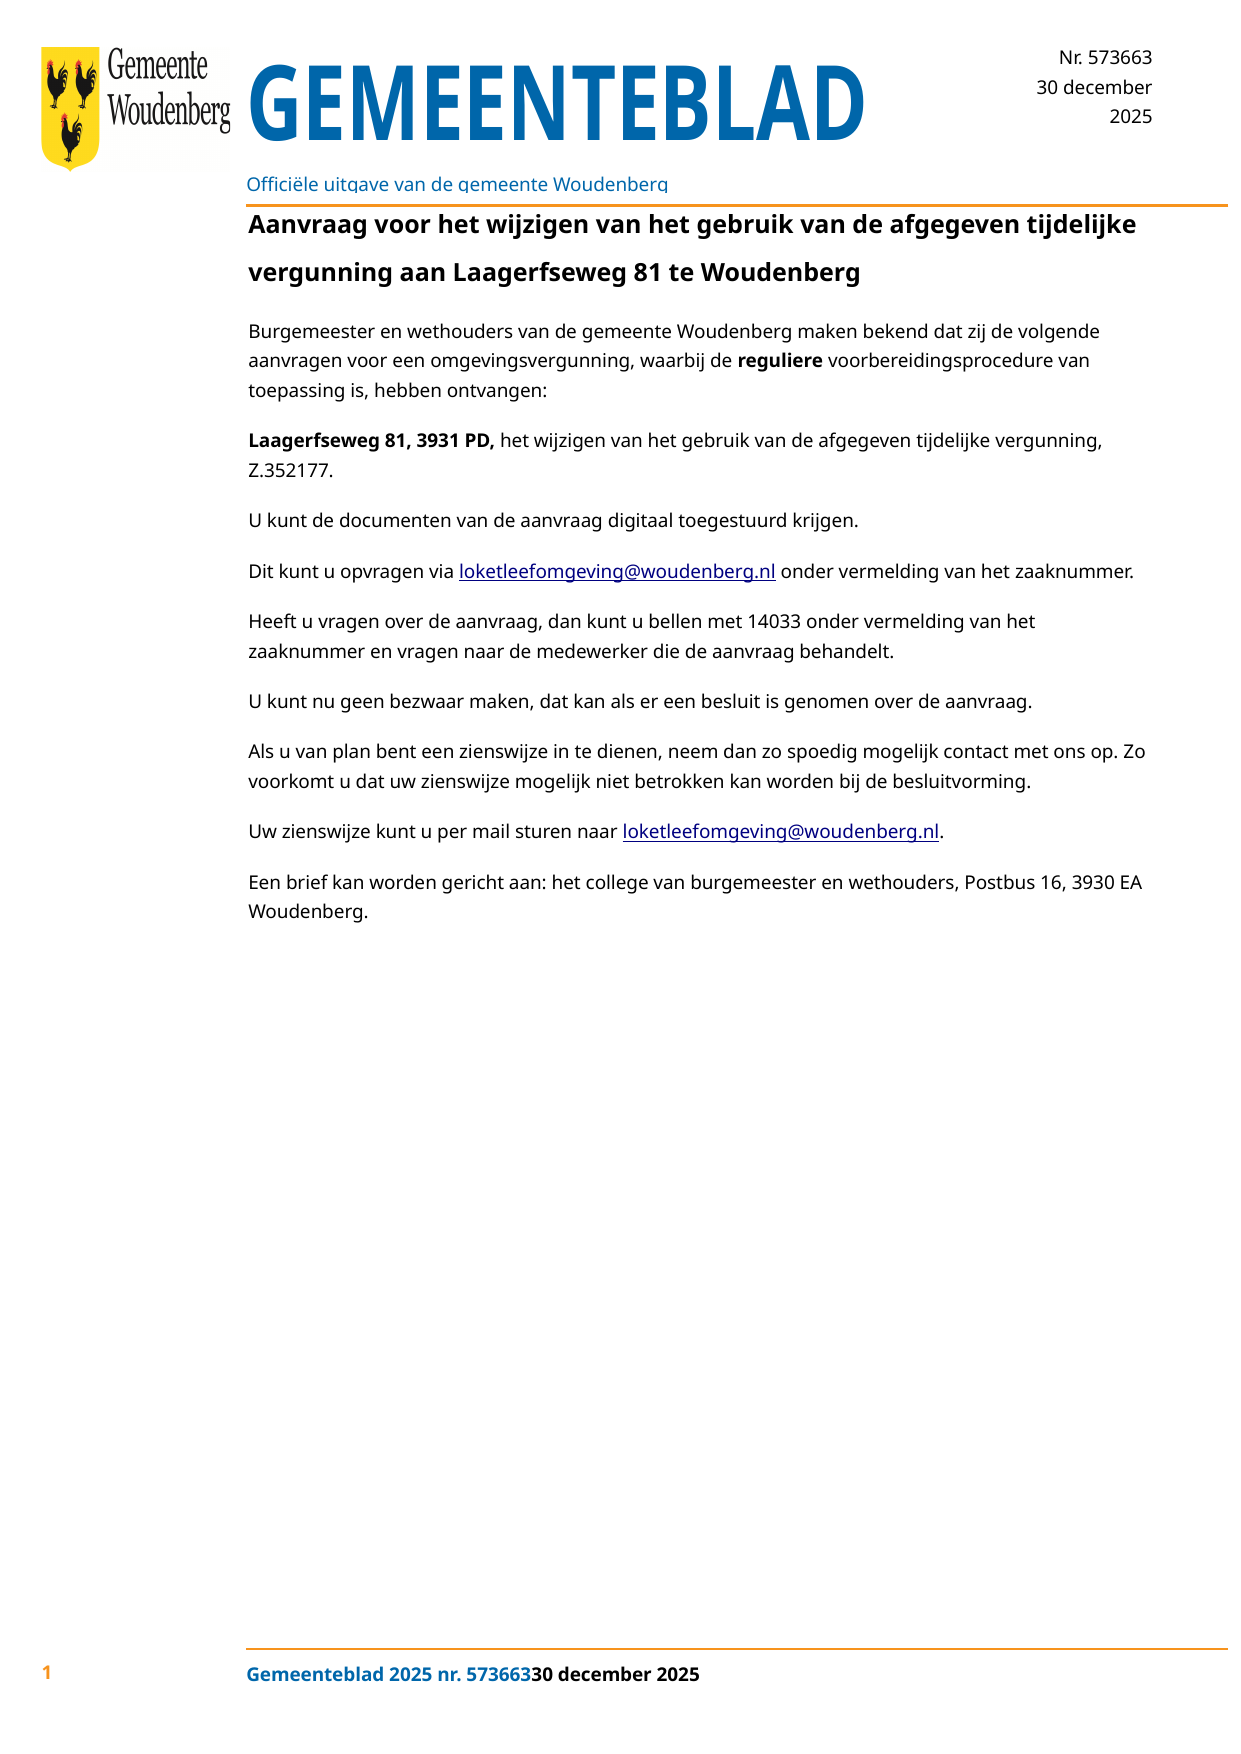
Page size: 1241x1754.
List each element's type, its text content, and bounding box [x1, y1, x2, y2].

text Laagerfseweg 81, 3931 PD, het wijzigen van het gebruik van de afgegeven tijdelijke vergunning, Z.352177. [248, 427, 1152, 483]
text Als u van plan bent een zienswijze in te dienen, neem dan zo spoedig mogelijk contact met ons op. Zo voorkomt u dat uw zienswijze mogelijk niet betrokken kan worden bij de besluitvorming. [248, 739, 1152, 794]
text Aanvraag voor het wijzigen van het gebruik van de afgegeven tijdelijke vergunning aan Laagerfseweg 81 te Woudenberg [248, 207, 1152, 288]
text Dit kunt u opvragen via loketleefomgeving@woudenberg.nl onder vermelding van het zaaknummer. [248, 558, 1152, 584]
text U kunt nu geen bezwaar maken, dat kan als er een besluit is genomen over de aanvraag. [248, 688, 1152, 714]
text Burgemeester en wethouders van de gemeente Woudenberg maken bekend dat zij de volgende aanvragen voor een omgevingsvergunning, waarbij de reguliere voorbereidingsprocedure van toepassing is, hebben ontvangen: [248, 318, 1152, 403]
text Heeft u vragen over de aanvraag, dan kunt u bellen met 14033 onder vermelding van het zaaknummer en vragen naar de medewerker die de aanvraag behandelt. [248, 608, 1152, 664]
text Een brief kan worden gericht aan: het college van burgemeester en wethouders, Postbus 16, 3930 EA Woudenberg. [248, 869, 1152, 924]
text Uw zienswijze kunt u per mail sturen naar loketleefomgeving@woudenberg.nl. [248, 819, 1152, 844]
picture [41, 47, 231, 172]
text U kunt de documenten van de aanvraag digitaal toegestuurd krijgen. [248, 507, 1152, 533]
